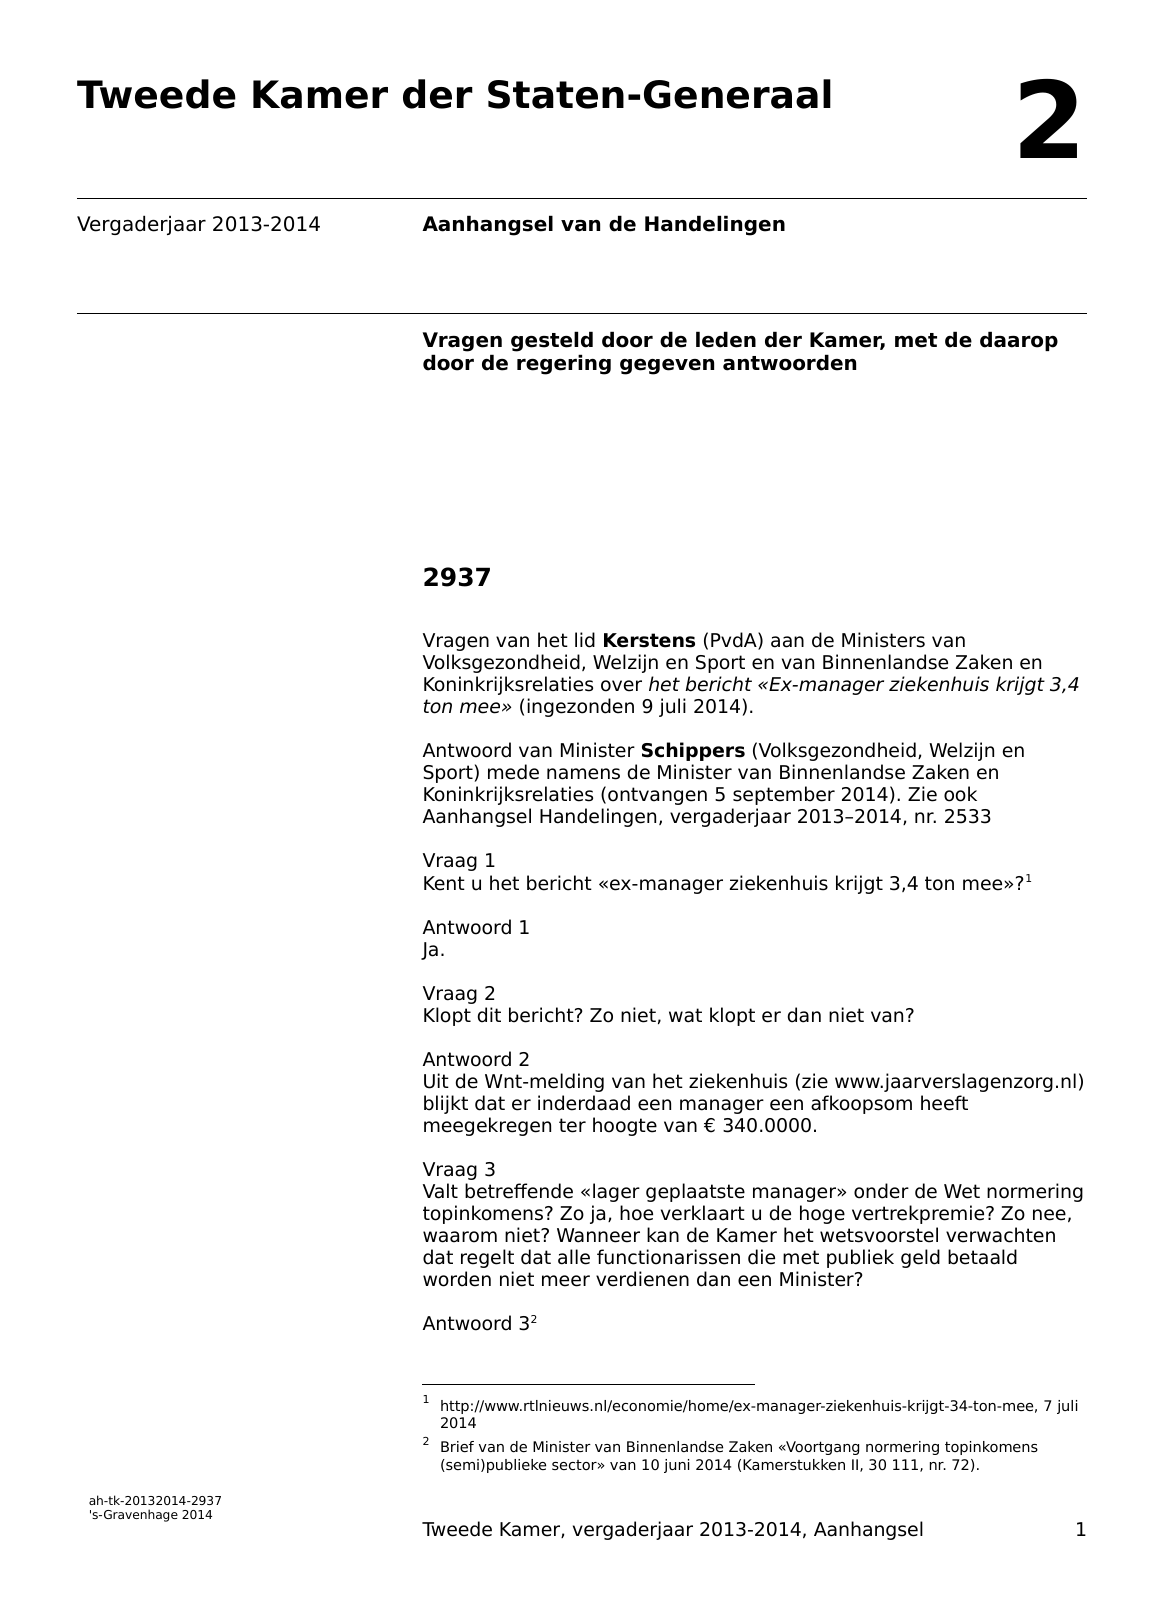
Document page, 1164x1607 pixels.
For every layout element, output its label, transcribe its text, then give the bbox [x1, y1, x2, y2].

text 's-Gravenhage 2014 [88, 1508, 323, 1522]
text Brief van de Minister van Binnenlandse Zaken «Voortgang normering topinkomens (semi)publieke sector» van 10 juni 2014 (Kamerstukken II, 30 111, nr. 72). [422, 1435, 1087, 1474]
table_cell Aanhangsel van de Handelingen [422, 199, 1087, 313]
text Antwoord 3 [422, 1313, 1087, 1335]
text ah-tk-20132014-2937 [88, 1494, 323, 1508]
table_cell Vergaderjaar 2013-2014 [77, 199, 422, 313]
text 2937 [422, 563, 1087, 592]
table_header Tweede Kamer der Staten-Generaal [77, 59, 886, 198]
table_cell [77, 314, 422, 375]
text Antwoord 1 [422, 917, 1087, 938]
text Ja. [422, 938, 1087, 961]
text Antwoord van Minister Schippers (Volksgezondheid, Welzijn en Sport) mede namens de Minister van Binnenlandse Zaken en Koninkrijksrelaties (ontvangen 5 september 2014). Zie ook Aanhangsel Handelingen, vergaderjaar 2013–2014, nr. 2533 [422, 740, 1087, 828]
text Vraag 2 [422, 983, 1087, 1005]
text Uit de Wnt-melding van het ziekenhuis (zie www.jaarverslagenzorg.nl) blijkt dat er inderdaad een manager een afkoopsom heeft meegekregen ter hoogte van € 340.0000. [422, 1071, 1087, 1137]
text Vragen van het lid Kerstens (PvdA) aan de Ministers van Volksgezondheid, Welzijn en Sport en van Binnenlandse Zaken en Koninkrijksrelaties over het bericht «Ex-manager ziekenhuis krijgt 3,4 ton mee» (ingezonden 9 juli 2014). [422, 630, 1087, 718]
text Vraag 3 [422, 1159, 1087, 1181]
text Kent u het bericht «ex-manager ziekenhuis krijgt 3,4 ton mee»? [422, 872, 1087, 894]
table_header 2 [886, 59, 1087, 198]
text http://www.rtlnieuws.nl/economie/home/ex-manager-ziekenhuis-krijgt-34-ton-mee, 7 juli 2014 [422, 1393, 1087, 1432]
text Klopt dit bericht? Zo niet, wat klopt er dan niet van? [422, 1005, 1087, 1027]
text Vraag 1 [422, 850, 1087, 872]
table_cell Vragen gesteld door de leden der Kamer, met de daarop door de regering gegeven antwoorden [422, 314, 1087, 375]
text Valt betreffende «lager geplaatste manager» onder de Wet normering topinkomens? Zo ja, hoe verklaart u de hoge vertrekpremie? Zo nee, waarom niet? Wanneer kan de Kamer het wetsvoorstel verwachten dat regelt dat alle functionarissen die met publiek geld betaald worden niet meer verdienen dan een Minister? [422, 1181, 1087, 1291]
text Antwoord 2 [422, 1049, 1087, 1071]
